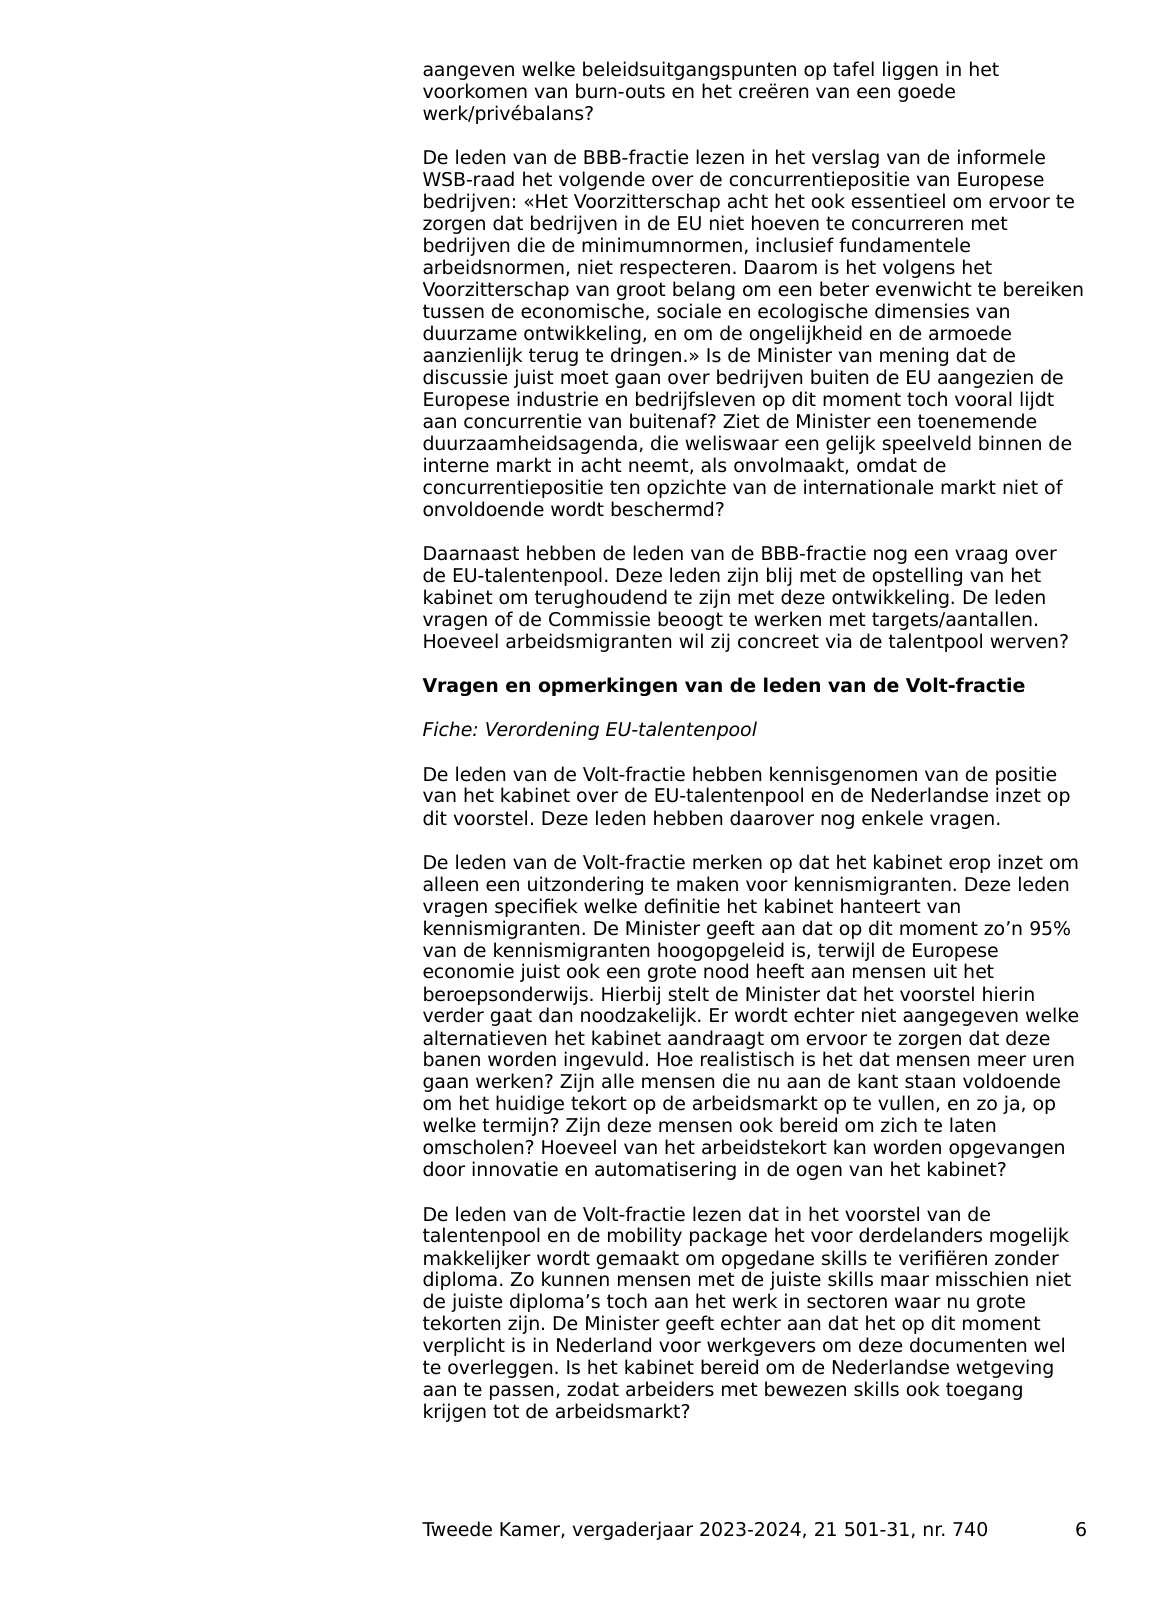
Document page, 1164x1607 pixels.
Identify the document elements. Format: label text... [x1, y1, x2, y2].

text Daarnaast hebben de leden van de BBB-fractie nog een vraag over de EU-talentenpool. Deze leden zijn blij met de opstelling van het kabinet om terughoudend te zijn met deze ontwikkeling. De leden vragen of de Commissie beoogt te werken met targets/aantallen. Hoeveel arbeidsmigranten wil zij concreet via de talentpool werven? [422, 543, 1087, 653]
text De leden van de BBB-fractie lezen in het verslag van de informele WSB-raad het volgende over de concurrentiepositie van Europese bedrijven: «Het Voorzitterschap acht het ook essentieel om ervoor te zorgen dat bedrijven in de EU niet hoeven te concurreren met bedrijven die de minimumnormen, inclusief fundamentele arbeidsnormen, niet respecteren. Daarom is het volgens het Voorzitterschap van groot belang om een beter evenwicht te bereiken tussen de economische, sociale en ecologische dimensies van duurzame ontwikkeling, en om de ongelijkheid en de armoede aanzienlijk terug te dringen.» Is de Minister van mening dat de discussie juist moet gaan over bedrijven buiten de EU aangezien de Europese industrie en bedrijfsleven op dit moment toch vooral lijdt aan concurrentie van buitenaf? Ziet de Minister een toenemende duurzaamheidsagenda, die weliswaar een gelijk speelveld binnen de interne markt in acht neemt, als onvolmaakt, omdat de concurrentiepositie ten opzichte van de internationale markt niet of onvoldoende wordt beschermd? [422, 147, 1087, 521]
text De leden van de Volt-fractie hebben kennisgenomen van de positie van het kabinet over de EU-talentenpool en de Nederlandse inzet op dit voorstel. Deze leden hebben daarover nog enkele vragen. [422, 763, 1087, 829]
subtitle Fiche: Verordening EU-talentenpool [422, 719, 1087, 741]
subtitle Vragen en opmerkingen van de leden van de Volt-fractie [422, 675, 1087, 697]
text De leden van de Volt-fractie lezen dat in het voorstel van de talentenpool en de mobility package het voor derdelanders mogelijk makkelijker wordt gemaakt om opgedane skills te verifiëren zonder diploma. Zo kunnen mensen met de juiste skills maar misschien niet de juiste diploma’s toch aan het werk in sectoren waar nu grote tekorten zijn. De Minister geeft echter aan dat het op dit moment verplicht is in Nederland voor werkgevers om deze documenten wel te overleggen. Is het kabinet bereid om de Nederlandse wetgeving aan te passen, zodat arbeiders met bewezen skills ook toegang krijgen tot de arbeidsmarkt? [422, 1203, 1087, 1423]
text De leden van de Volt-fractie merken op dat het kabinet erop inzet om alleen een uitzondering te maken voor kennismigranten. Deze leden vragen specifiek welke definitie het kabinet hanteert van kennismigranten. De Minister geeft aan dat op dit moment zo’n 95% van de kennismigranten hoogopgeleid is, terwijl de Europese economie juist ook een grote nood heeft aan mensen uit het beroepsonderwijs. Hierbij stelt de Minister dat het voorstel hierin verder gaat dan noodzakelijk. Er wordt echter niet aangegeven welke alternatieven het kabinet aandraagt om ervoor te zorgen dat deze banen worden ingevuld. Hoe realistisch is het dat mensen meer uren gaan werken? Zijn alle mensen die nu aan de kant staan voldoende om het huidige tekort op de arbeidsmarkt op te vullen, en zo ja, op welke termijn? Zijn deze mensen ook bereid om zich te laten omscholen? Hoeveel van het arbeidstekort kan worden opgevangen door innovatie en automatisering in de ogen van het kabinet? [422, 852, 1087, 1181]
text aangeven welke beleidsuitgangspunten op tafel liggen in het voorkomen van burn-outs en het creëren van een goede werk/privébalans? [422, 59, 1087, 125]
